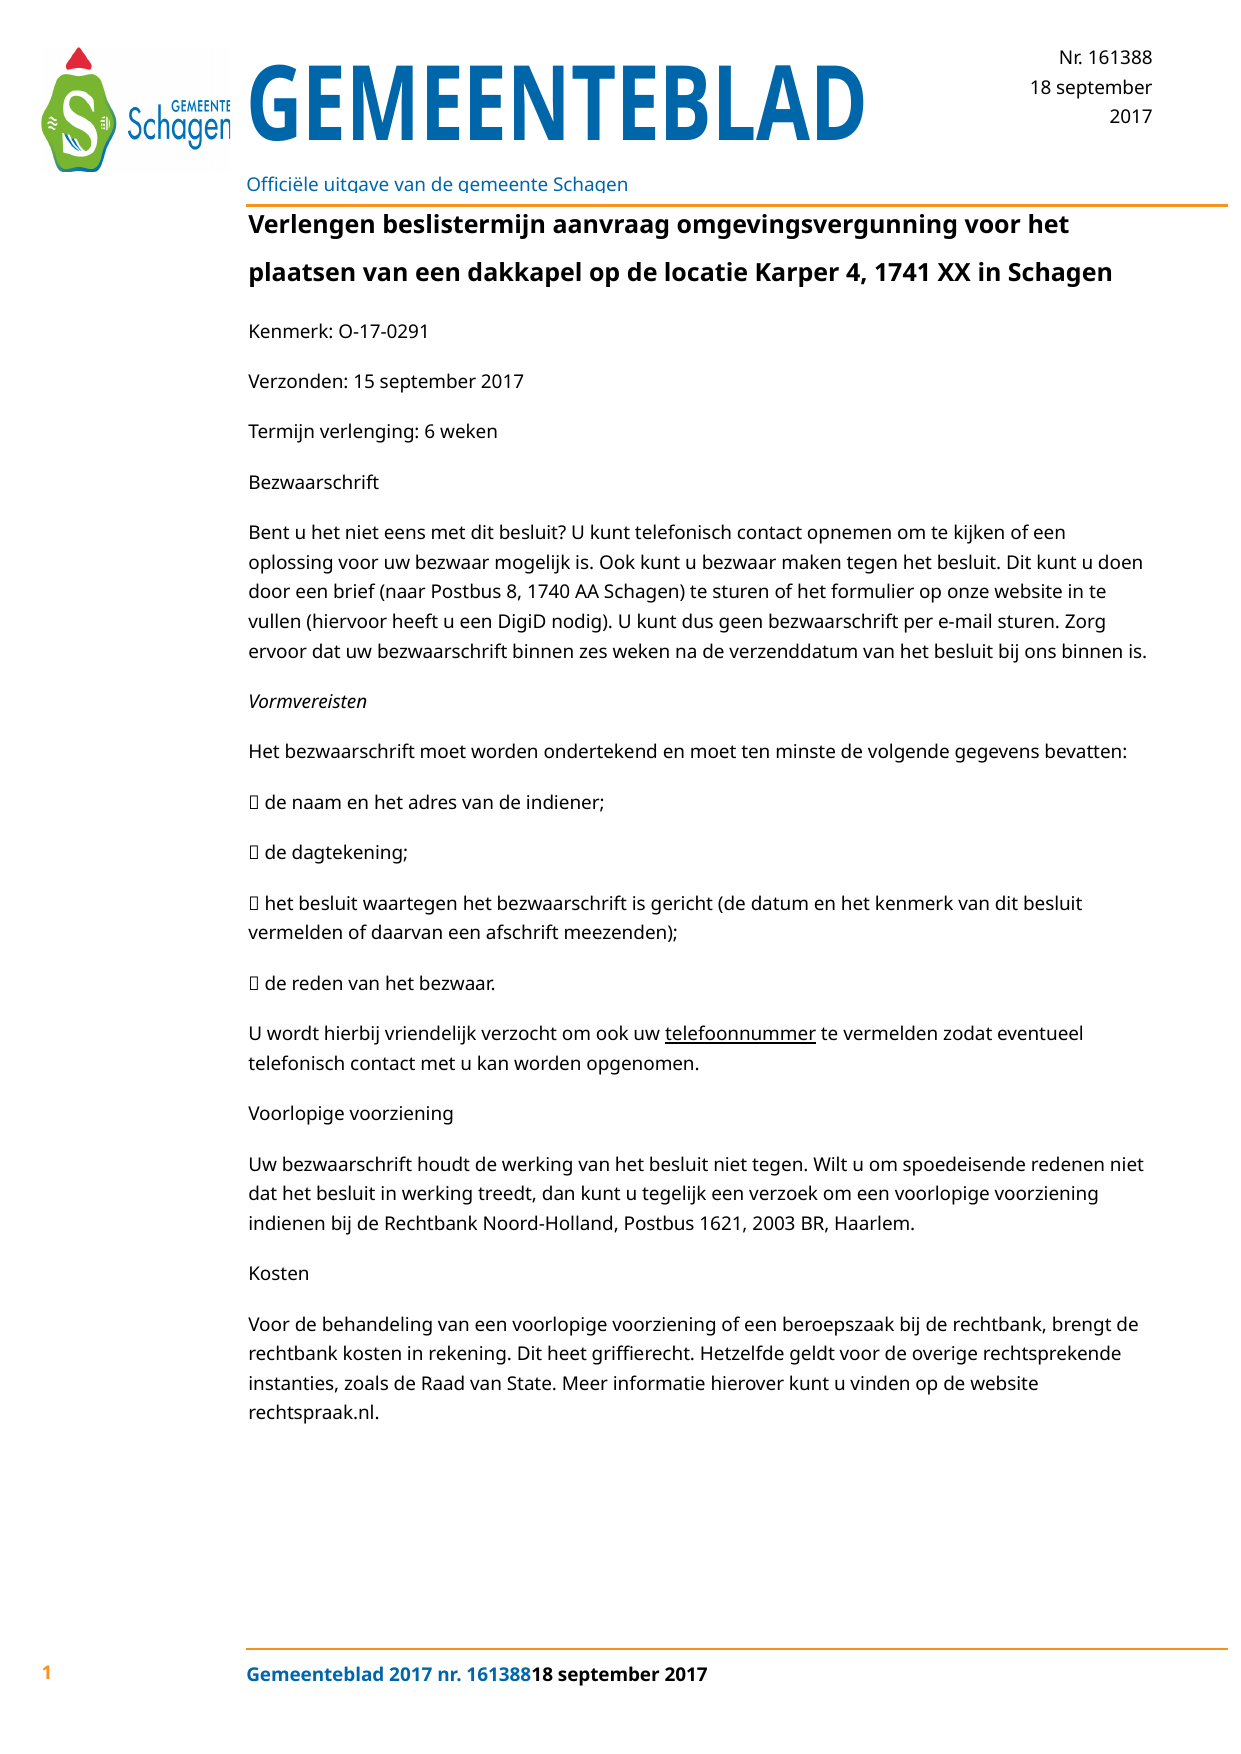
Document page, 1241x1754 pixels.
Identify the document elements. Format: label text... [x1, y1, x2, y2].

text Bent u het niet eens met dit besluit? U kunt telefonisch contact opnemen om te kijken of een oplossing voor uw bezwaar mogelijk is. Ook kunt u bezwaar maken tegen het besluit. Dit kunt u doen door een brief (naar Postbus 8, 1740 AA Schagen) te sturen of het formulier op onze website in te vullen (hiervoor heeft u een DigiD nodig). U kunt dus geen bezwaarschrift per e-mail sturen. Zorg ervoor dat uw bezwaarschrift binnen zes weken na de verzenddatum van het besluit bij ons binnen is. [248, 519, 1152, 664]
text Verlengen beslistermijn aanvraag omgevingsvergunning voor het plaatsen van een dakkapel op de locatie Karper 4, 1741 XX in Schagen [248, 207, 1152, 288]
text U wordt hierbij vriendelijk verzocht om ook uw telefoonnummer te vermelden zodat eventueel telefonisch contact met u kan worden opgenomen. [248, 1020, 1152, 1076]
text Voorlopige voorziening [248, 1100, 1152, 1126]
text  de dagtekening; [248, 839, 1152, 865]
text Vormvereisten [248, 688, 1152, 714]
text  de naam en het adres van de indiener; [248, 789, 1152, 815]
text Verzonden: 15 september 2017 [248, 368, 1152, 394]
text  de reden van het bezwaar. [248, 970, 1152, 996]
text Het bezwaarschrift moet worden ondertekend en moet ten minste de volgende gegevens bevatten: [248, 739, 1152, 764]
text Kosten [248, 1260, 1152, 1286]
text Bezwaarschrift [248, 469, 1152, 495]
text Uw bezwaarschrift houdt de werking van het besluit niet tegen. Wilt u om spoedeisende redenen niet dat het besluit in werking treedt, dan kunt u tegelijk een verzoek om een voorlopige voorziening indienen bij de Rechtbank Noord-Holland, Postbus 1621, 2003 BR, Haarlem. [248, 1151, 1152, 1236]
text Termijn verlenging: 6 weken [248, 419, 1152, 444]
text Voor de behandeling van een voorlopige voorziening of een beroepszaak bij de rechtbank, brengt de rechtbank kosten in rekening. Dit heet griffierecht. Hetzelfde geldt voor de overige rechtsprekende instanties, zoals de Raad van State. Meer informatie hierover kunt u vinden op de website rechtspraak.nl. [248, 1311, 1152, 1425]
text Kenmerk: O-17-0291 [248, 318, 1152, 344]
text  het besluit waartegen het bezwaarschrift is gericht (de datum en het kenmerk van dit besluit vermelden of daarvan een afschrift meezenden); [248, 890, 1152, 945]
picture [41, 47, 231, 172]
